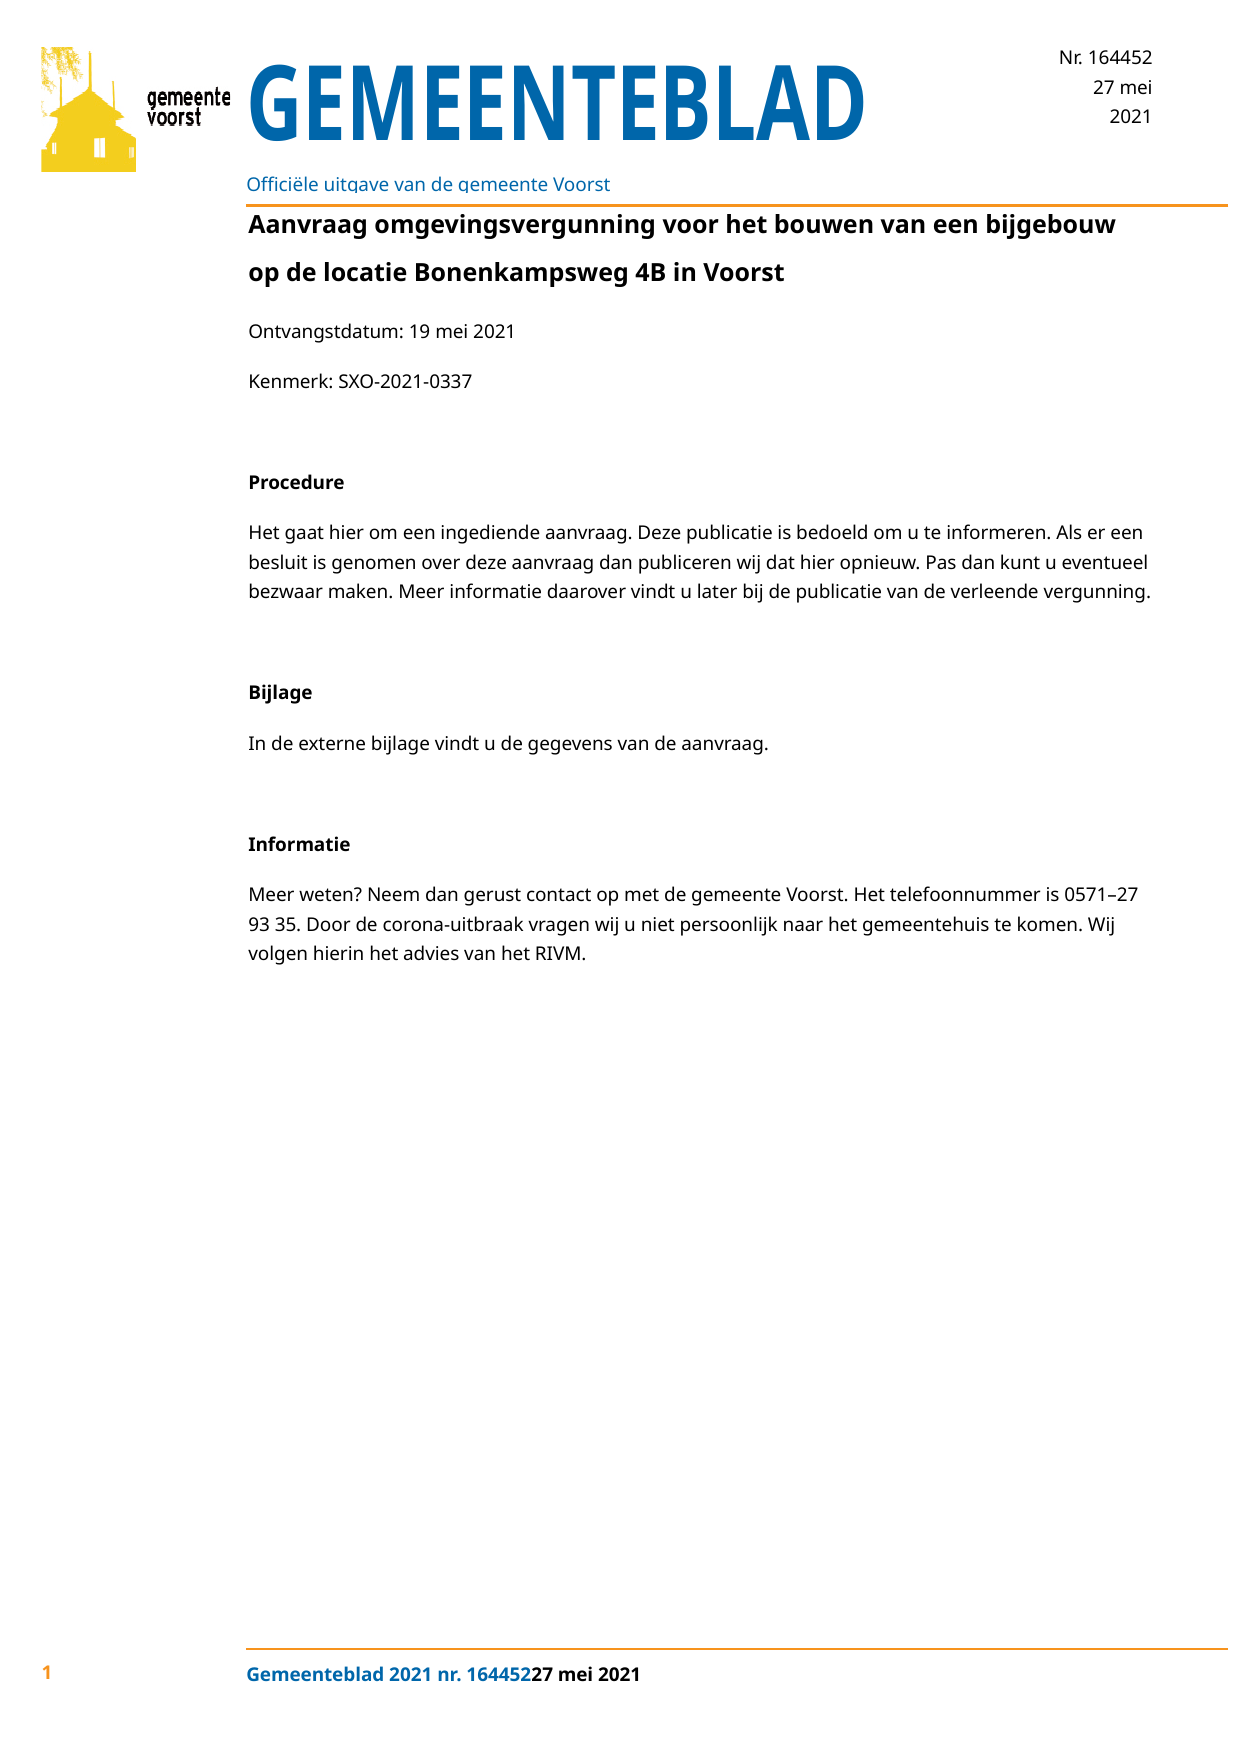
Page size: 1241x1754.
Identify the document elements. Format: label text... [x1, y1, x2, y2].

text Procedure [248, 469, 1152, 495]
text Bijlage [248, 679, 1152, 705]
picture [41, 47, 231, 172]
text Informatie [248, 831, 1152, 857]
text In de externe bijlage vindt u de gegevens van de aanvraag. [248, 730, 1152, 756]
text Meer weten? Neem dan gerust contact op met de gemeente Voorst. Het telefoonnummer is 0571–27 93 35. Door de corona-uitbraak vragen wij u niet persoonlijk naar het gemeentehuis te komen. Wij volgen hierin het advies van het RIVM. [248, 881, 1152, 966]
text Ontvangstdatum: 19 mei 2021 [248, 318, 1152, 344]
text Het gaat hier om een ingediende aanvraag. Deze publicatie is bedoeld om u te informeren. Als er een besluit is genomen over deze aanvraag dan publiceren wij dat hier opnieuw. Pas dan kunt u eventueel bezwaar maken. Meer informatie daarover vindt u later bij de publicatie van de verleende vergunning. [248, 519, 1152, 604]
text Kenmerk: SXO-2021-0337 [248, 368, 1152, 394]
text Aanvraag omgevingsvergunning voor het bouwen van een bijgebouw op de locatie Bonenkampsweg 4B in Voorst [248, 207, 1152, 288]
